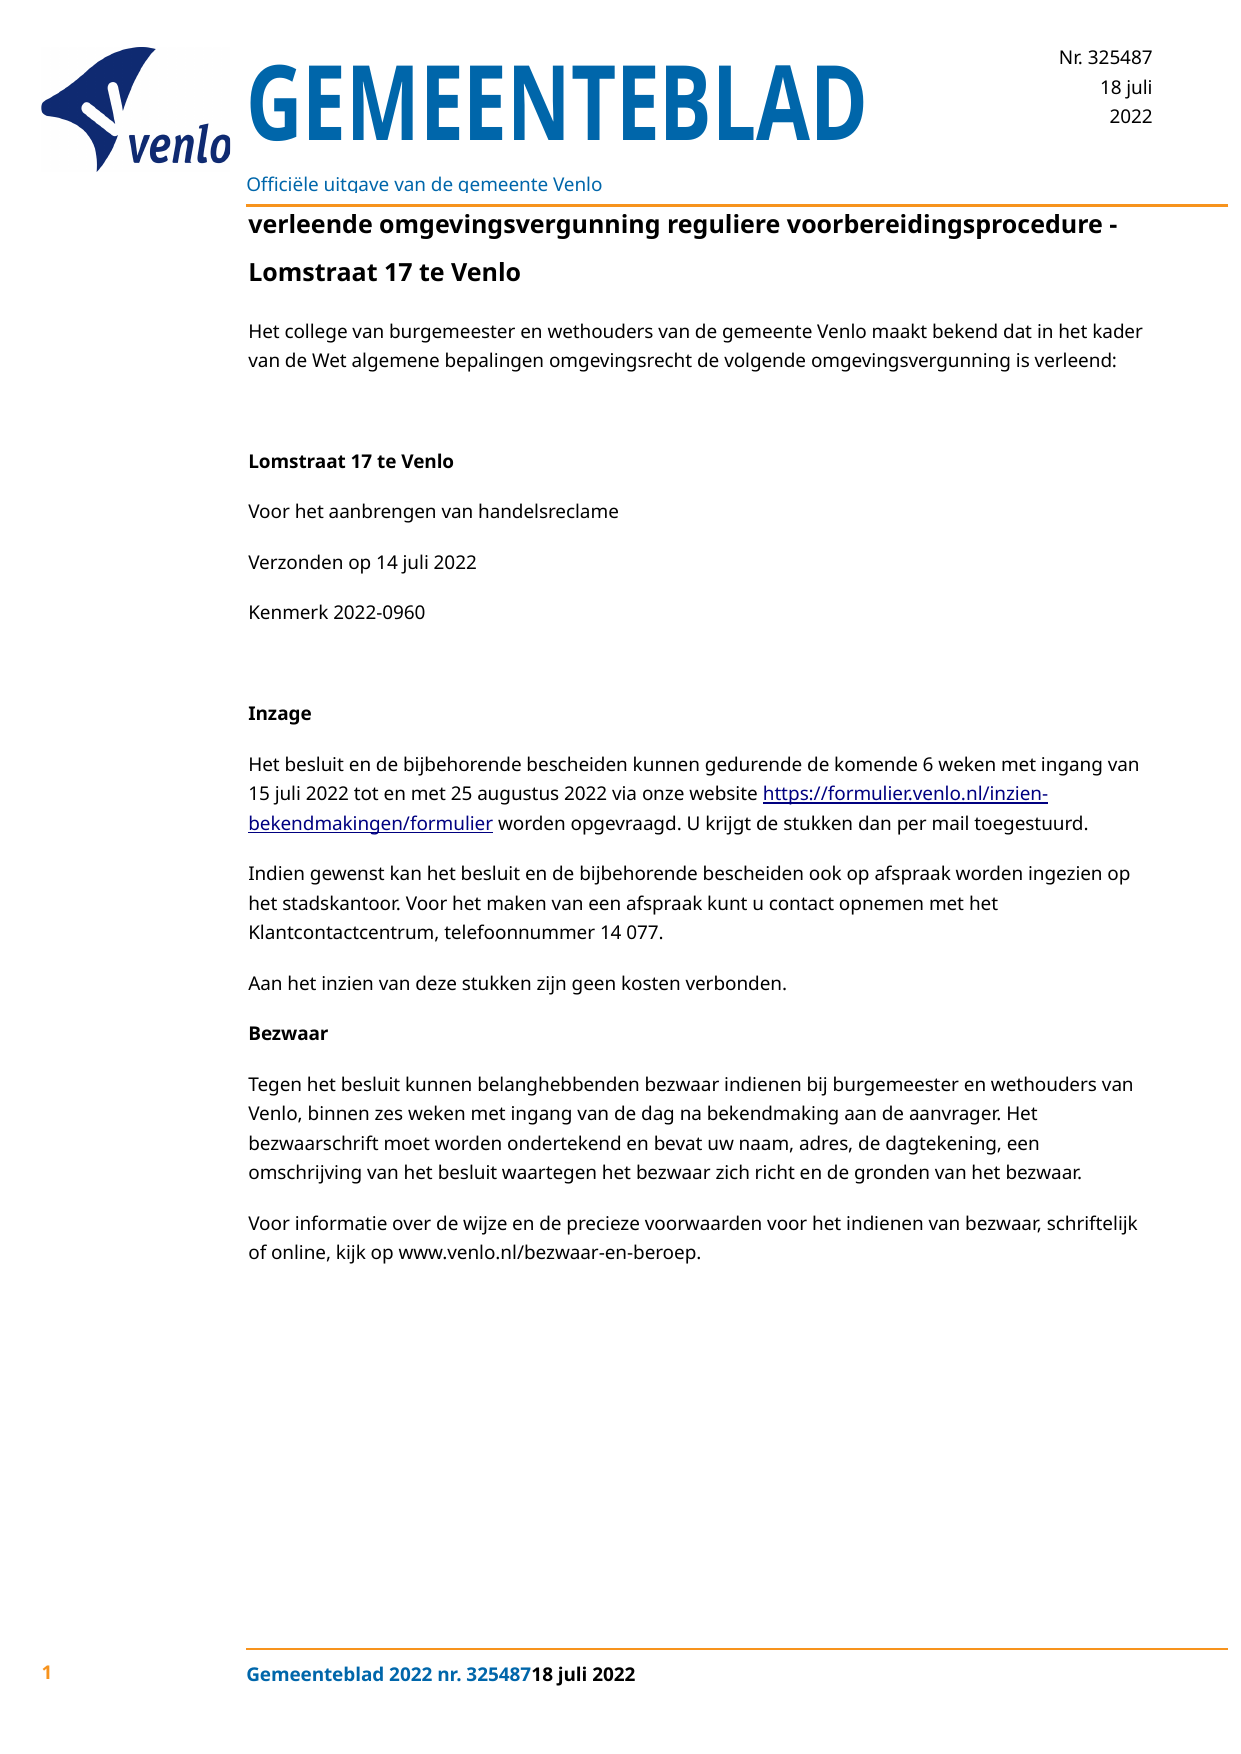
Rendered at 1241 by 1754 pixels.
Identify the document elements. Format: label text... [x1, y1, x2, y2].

text Het college van burgemeester en wethouders van de gemeente Venlo maakt bekend dat in het kader van de Wet algemene bepalingen omgevingsrecht de volgende omgevingsvergunning is verleend: [248, 318, 1152, 373]
text Inzage [248, 700, 1152, 726]
text Indien gewenst kan het besluit en de bijbehorende bescheiden ook op afspraak worden ingezien op het stadskantoor. Voor het maken van een afspraak kunt u contact opnemen met het Klantcontactcentrum, telefoonnummer 14 077. [248, 860, 1152, 945]
text Het besluit en de bijbehorende bescheiden kunnen gedurende de komende 6 weken met ingang van 15 juli 2022 tot en met 25 augustus 2022 via onze website https://formulier.venlo.nl/inzien-bekendmakingen/formulier worden opgevraagd. U krijgt de stukken dan per mail toegestuurd. [248, 751, 1152, 836]
text Tegen het besluit kunnen belanghebbenden bezwaar indienen bij burgemeester en wethouders van Venlo, binnen zes weken met ingang van de dag na bekendmaking aan de aanvrager. Het bezwaarschrift moet worden ondertekend en bevat uw naam, adres, de dagtekening, een omschrijving van het besluit waartegen het bezwaar zich richt en de gronden van het bezwaar. [248, 1071, 1152, 1185]
text Voor informatie over de wijze en de precieze voorwaarden voor het indienen van bezwaar, schriftelijk of online, kijk op www.venlo.nl/bezwaar-en-beroep. [248, 1210, 1152, 1265]
text Aan het inzien van deze stukken zijn geen kosten verbonden. [248, 970, 1152, 996]
text Verzonden op 14 juli 2022 [248, 549, 1152, 575]
text Kenmerk 2022-0960 [248, 599, 1152, 625]
text Lomstraat 17 te Venlo [248, 448, 1152, 474]
text Voor het aanbrengen van handelsreclame [248, 499, 1152, 524]
picture [41, 47, 231, 172]
text verleende omgevingsvergunning reguliere voorbereidingsprocedure - Lomstraat 17 te Venlo [248, 207, 1152, 288]
text Bezwaar [248, 1020, 1152, 1046]
